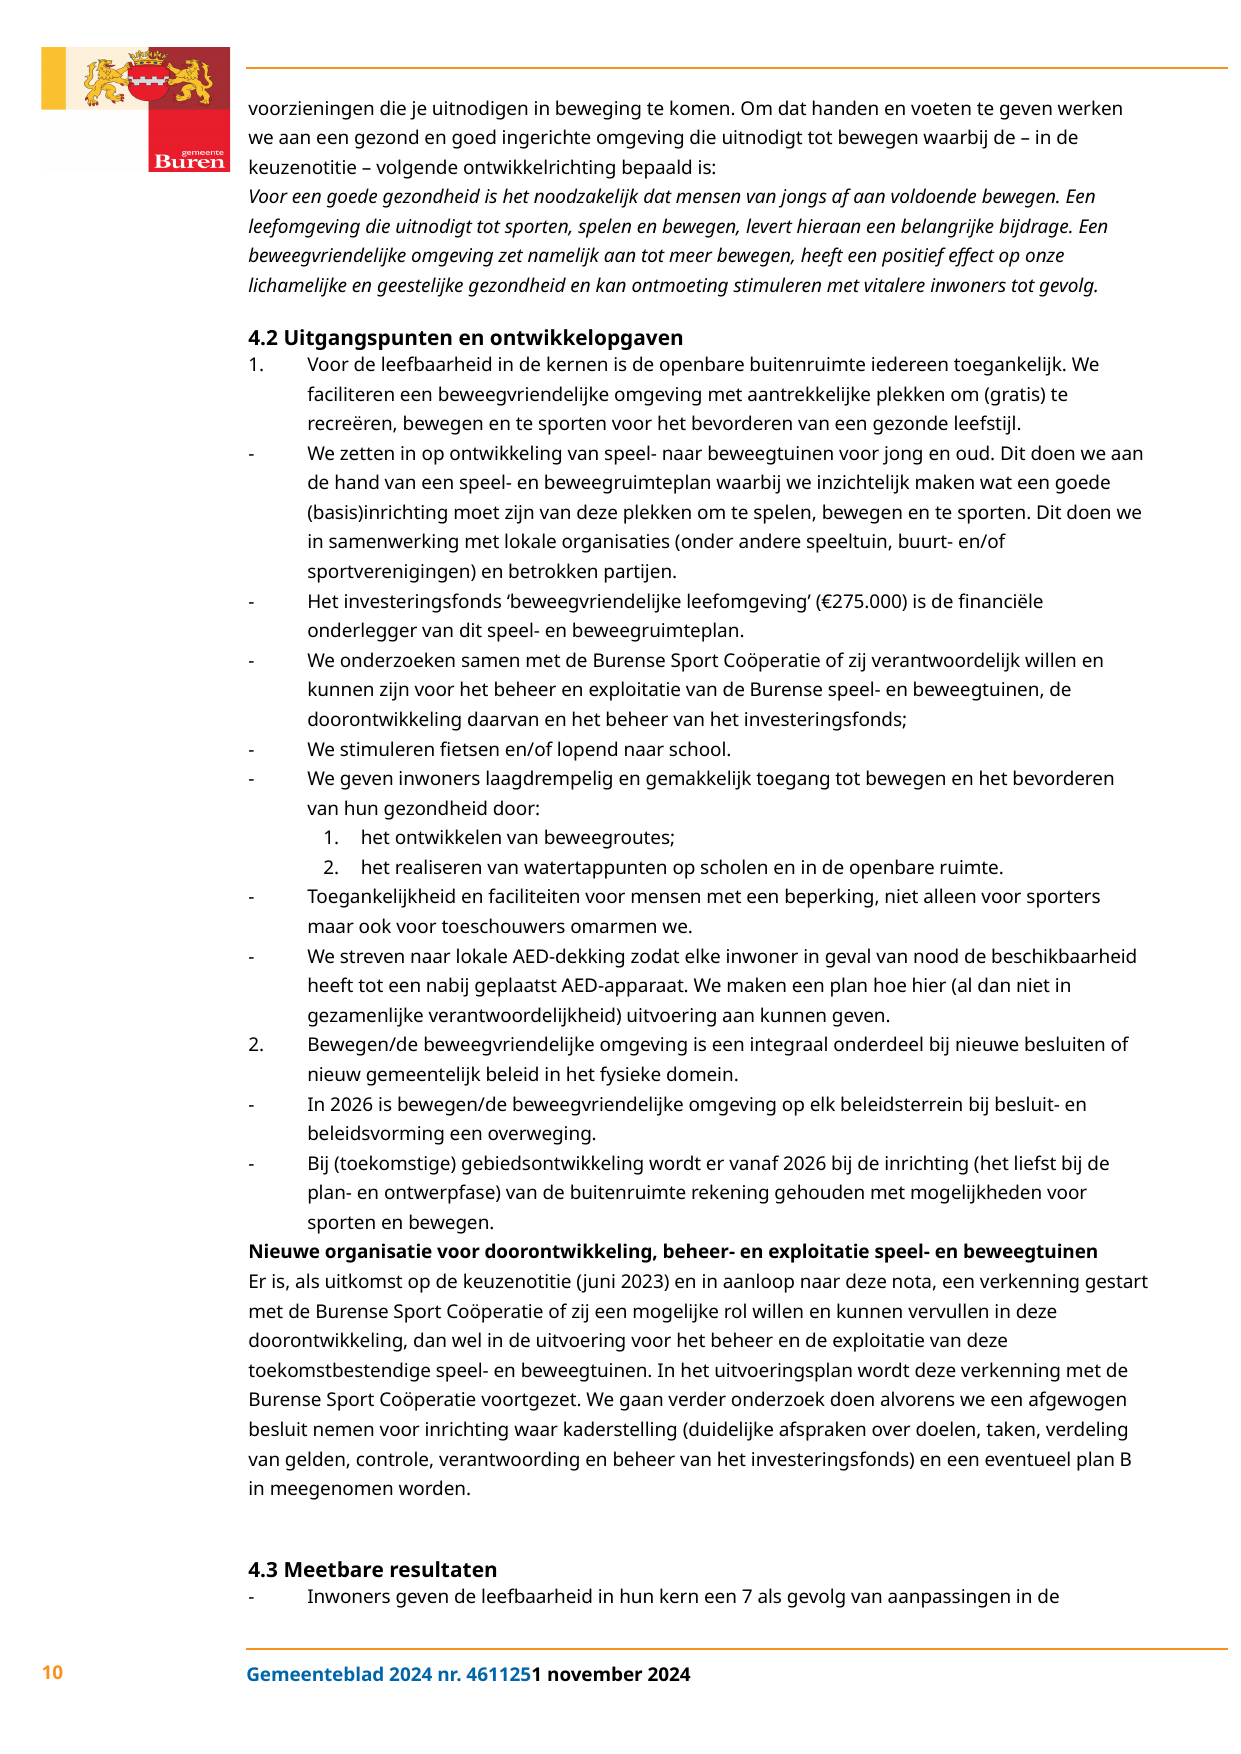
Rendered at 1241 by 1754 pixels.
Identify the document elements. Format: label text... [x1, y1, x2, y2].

text voorzieningen die je uitnodigen in beweging te komen. Om dat handen en voeten te geven werken we aan een gezond en goed ingerichte omgeving die uitnodigt tot bewegen waarbij de – in de keuzenotitie – volgende ontwikkelrichting bepaald is: [248, 95, 1152, 180]
list We zetten in op ontwikkeling van speel- naar beweegtuinen voor jong en oud. Dit doen we aan de hand van een speel- en beweegruimteplan waarbij we inzichtelijk maken wat een goede (basis)inrichting moet zijn van deze plekken om te spelen, bewegen en te sporten. Dit doen we in samenwerking met lokale organisaties (onder andere speeltuin, buurt- en/of sportverenigingen) en betrokken partijen. [248, 440, 1152, 584]
list We streven naar lokale AED-dekking zodat elke inwoner in geval van nood de beschikbaarheid heeft tot een nabij geplaatst AED-apparaat. We maken een plan hoe hier (al dan niet in gezamenlijke verantwoordelijkheid) uitvoering aan kunnen geven. [248, 943, 1152, 1028]
list het ontwikkelen van beweegroutes; [323, 824, 1152, 850]
list het realiseren van watertappunten op scholen en in de openbare ruimte. [323, 854, 1152, 880]
list We onderzoeken samen met de Burense Sport Coöperatie of zij verantwoordelijk willen en kunnen zijn voor het beheer en exploitatie van de Burense speel- en beweegtuinen, de doorontwikkeling daarvan en het beheer van het investeringsfonds; [248, 647, 1152, 732]
list Voor de leefbaarheid in de kernen is de openbare buitenruimte iedereen toegankelijk. We faciliteren een beweegvriendelijke omgeving met aantrekkelijke plekken om (gratis) te recreëren, bewegen en te sporten voor het bevorderen van een gezonde leefstijl. [248, 351, 1152, 436]
list Het investeringsfonds ‘beweegvriendelijke leefomgeving’ (€275.000) is de financiële onderlegger van dit speel- en beweegruimteplan. [248, 588, 1152, 643]
list In 2026 is bewegen/de beweegvriendelijke omgeving op elk beleidsterrein bij besluit- en beleidsvorming een overweging. [248, 1091, 1152, 1146]
list We stimuleren fietsen en/of lopend naar school. [248, 736, 1152, 761]
text Er is, als uitkomst op de keuzenotitie (juni 2023) en in aanloop naar deze nota, een verkenning gestart met de Burense Sport Coöperatie of zij een mogelijke rol willen en kunnen vervullen in deze doorontwikkeling, dan wel in de uitvoering voor het beheer en de exploitatie van deze toekomstbestendige speel- en beweegtuinen. In het uitvoeringsplan wordt deze verkenning met de Burense Sport Coöperatie voortgezet. We gaan verder onderzoek doen alvorens we een afgewogen besluit nemen voor inrichting waar kaderstelling (duidelijke afspraken over doelen, taken, verdeling van gelden, controle, verantwoording en beheer van het investeringsfonds) en een eventueel plan B in meegenomen worden. [248, 1268, 1152, 1501]
list Toegankelijkheid en faciliteiten voor mensen met een beperking, niet alleen voor sporters maar ook voor toeschouwers omarmen we. [248, 884, 1152, 939]
text Voor een goede gezondheid is het noodzakelijk dat mensen van jongs af aan voldoende bewegen. Een leefomgeving die uitnodigt tot sporten, spelen en bewegen, levert hieraan een belangrijke bijdrage. Een beweegvriendelijke omgeving zet namelijk aan tot meer bewegen, heeft een positief effect op onze lichamelijke en geestelijke gezondheid en kan ontmoeting stimuleren met vitalere inwoners tot gevolg. [248, 183, 1152, 298]
picture [41, 47, 231, 172]
list Bewegen/de beweegvriendelijke omgeving is een integraal onderdeel bij nieuwe besluiten of nieuw gemeentelijk beleid in het fysieke domein. [248, 1032, 1152, 1087]
text 4.2 Uitgangspunten en ontwikkelopgaven [248, 323, 1152, 351]
text 4.3 Meetbare resultaten [248, 1555, 1152, 1584]
list We geven inwoners laagdrempelig en gemakkelijk toegang tot bewegen en het bevorderen van hun gezondheid door: [248, 765, 1152, 821]
list Inwoners geven de leefbaarheid in hun kern een 7 als gevolg van aanpassingen in de [248, 1584, 1152, 1609]
text Nieuwe organisatie voor doorontwikkeling, beheer- en exploitatie speel- en beweegtuinen [248, 1239, 1152, 1264]
list Bij (toekomstige) gebiedsontwikkeling wordt er vanaf 2026 bij de inrichting (het liefst bij de plan- en ontwerpfase) van de buitenruimte rekening gehouden met mogelijkheden voor sporten en bewegen. [248, 1150, 1152, 1235]
